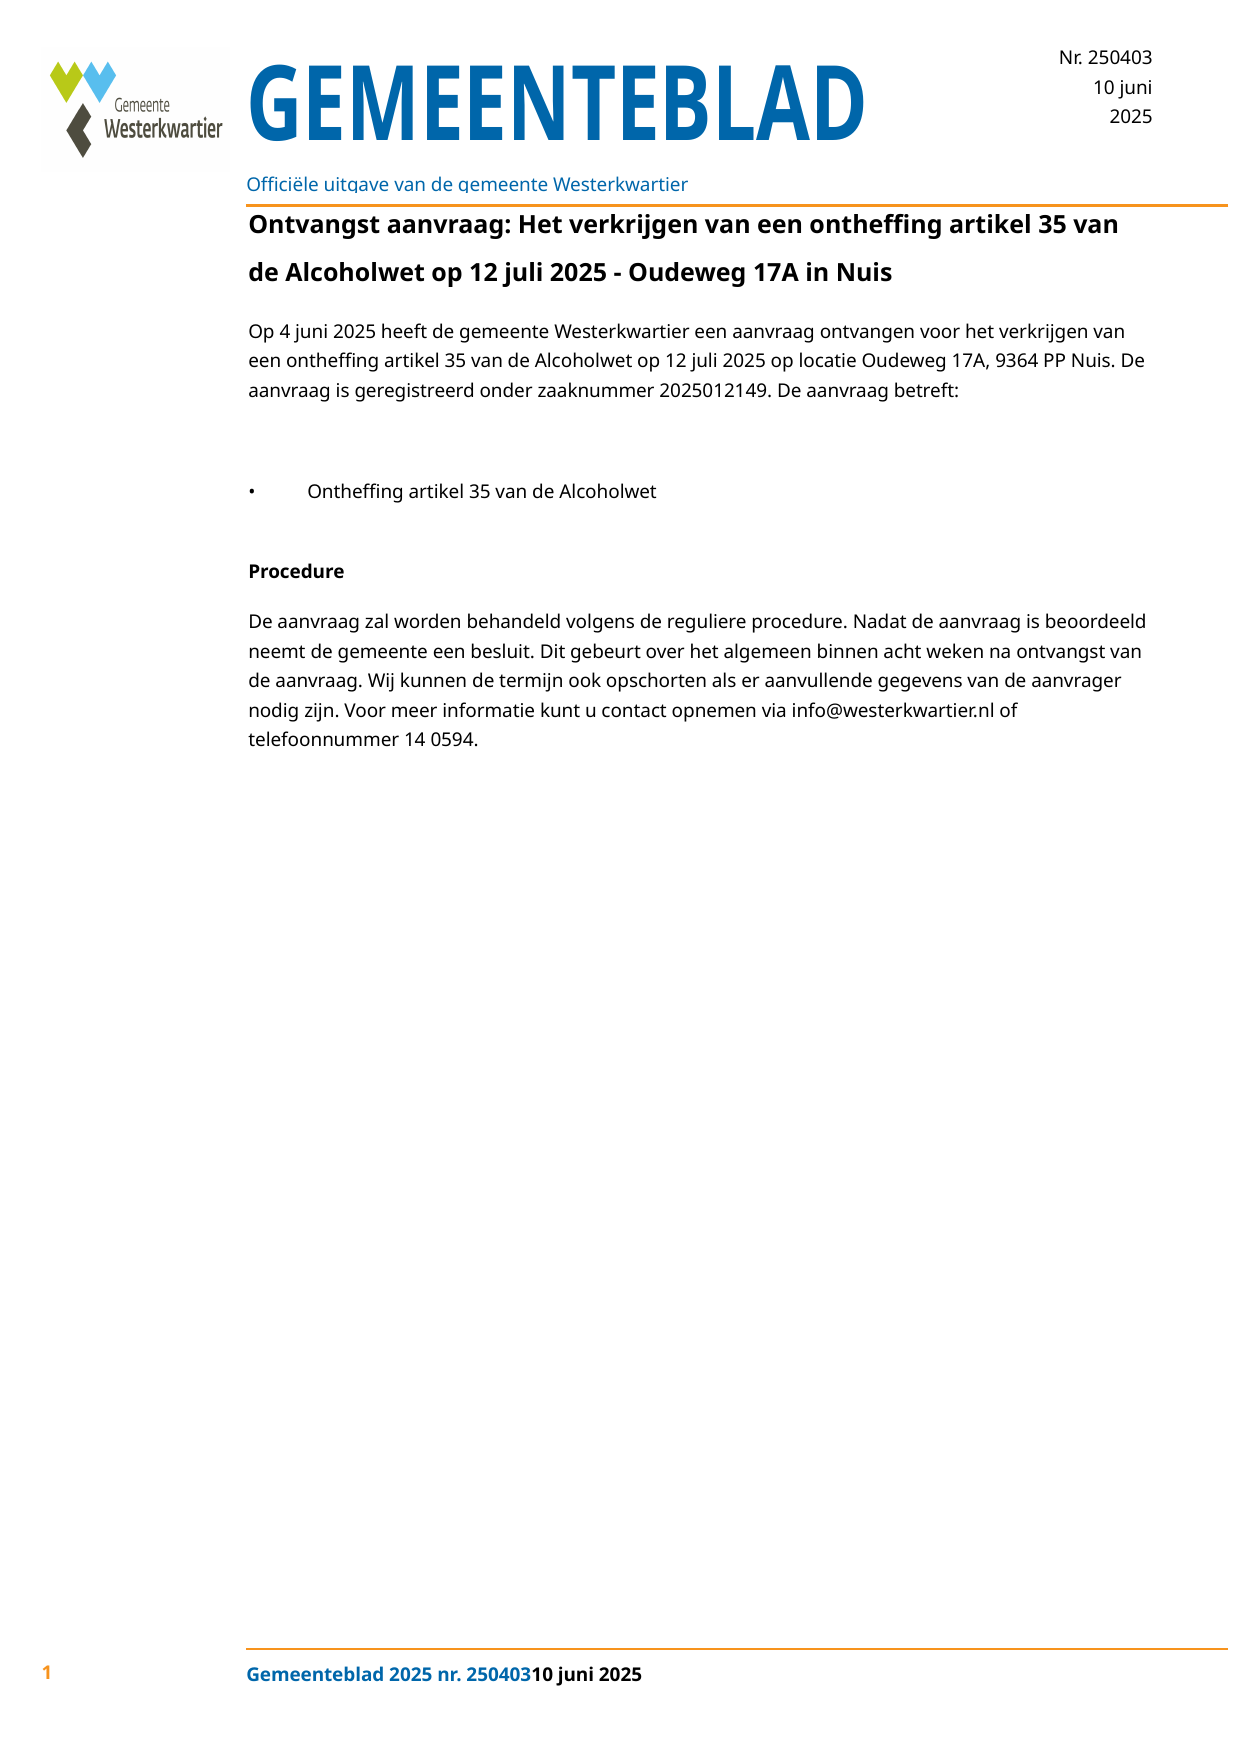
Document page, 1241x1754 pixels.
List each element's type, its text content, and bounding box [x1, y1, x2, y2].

text Ontvangst aanvraag: Het verkrijgen van een ontheffing artikel 35 van de Alcoholwet op 12 juli 2025 - Oudeweg 17A in Nuis [248, 207, 1152, 288]
text De aanvraag zal worden behandeld volgens de reguliere procedure. Nadat de aanvraag is beoordeeld neemt de gemeente een besluit. Dit gebeurt over het algemeen binnen acht weken na ontvangst van de aanvraag. Wij kunnen de termijn ook opschorten als er aanvullende gegevens van de aanvrager nodig zijn. Voor meer informatie kunt u contact opnemen via info@westerkwartier.nl of telefoonnummer 14 0594. [248, 608, 1152, 752]
text Procedure [248, 558, 1152, 584]
picture [41, 47, 231, 172]
list Ontheffing artikel 35 van de Alcoholwet [248, 478, 1152, 504]
text Op 4 juni 2025 heeft de gemeente Westerkwartier een aanvraag ontvangen voor het verkrijgen van een ontheffing artikel 35 van de Alcoholwet op 12 juli 2025 op locatie Oudeweg 17A, 9364 PP Nuis. De aanvraag is geregistreerd onder zaaknummer 2025012149. De aanvraag betreft: [248, 318, 1152, 403]
